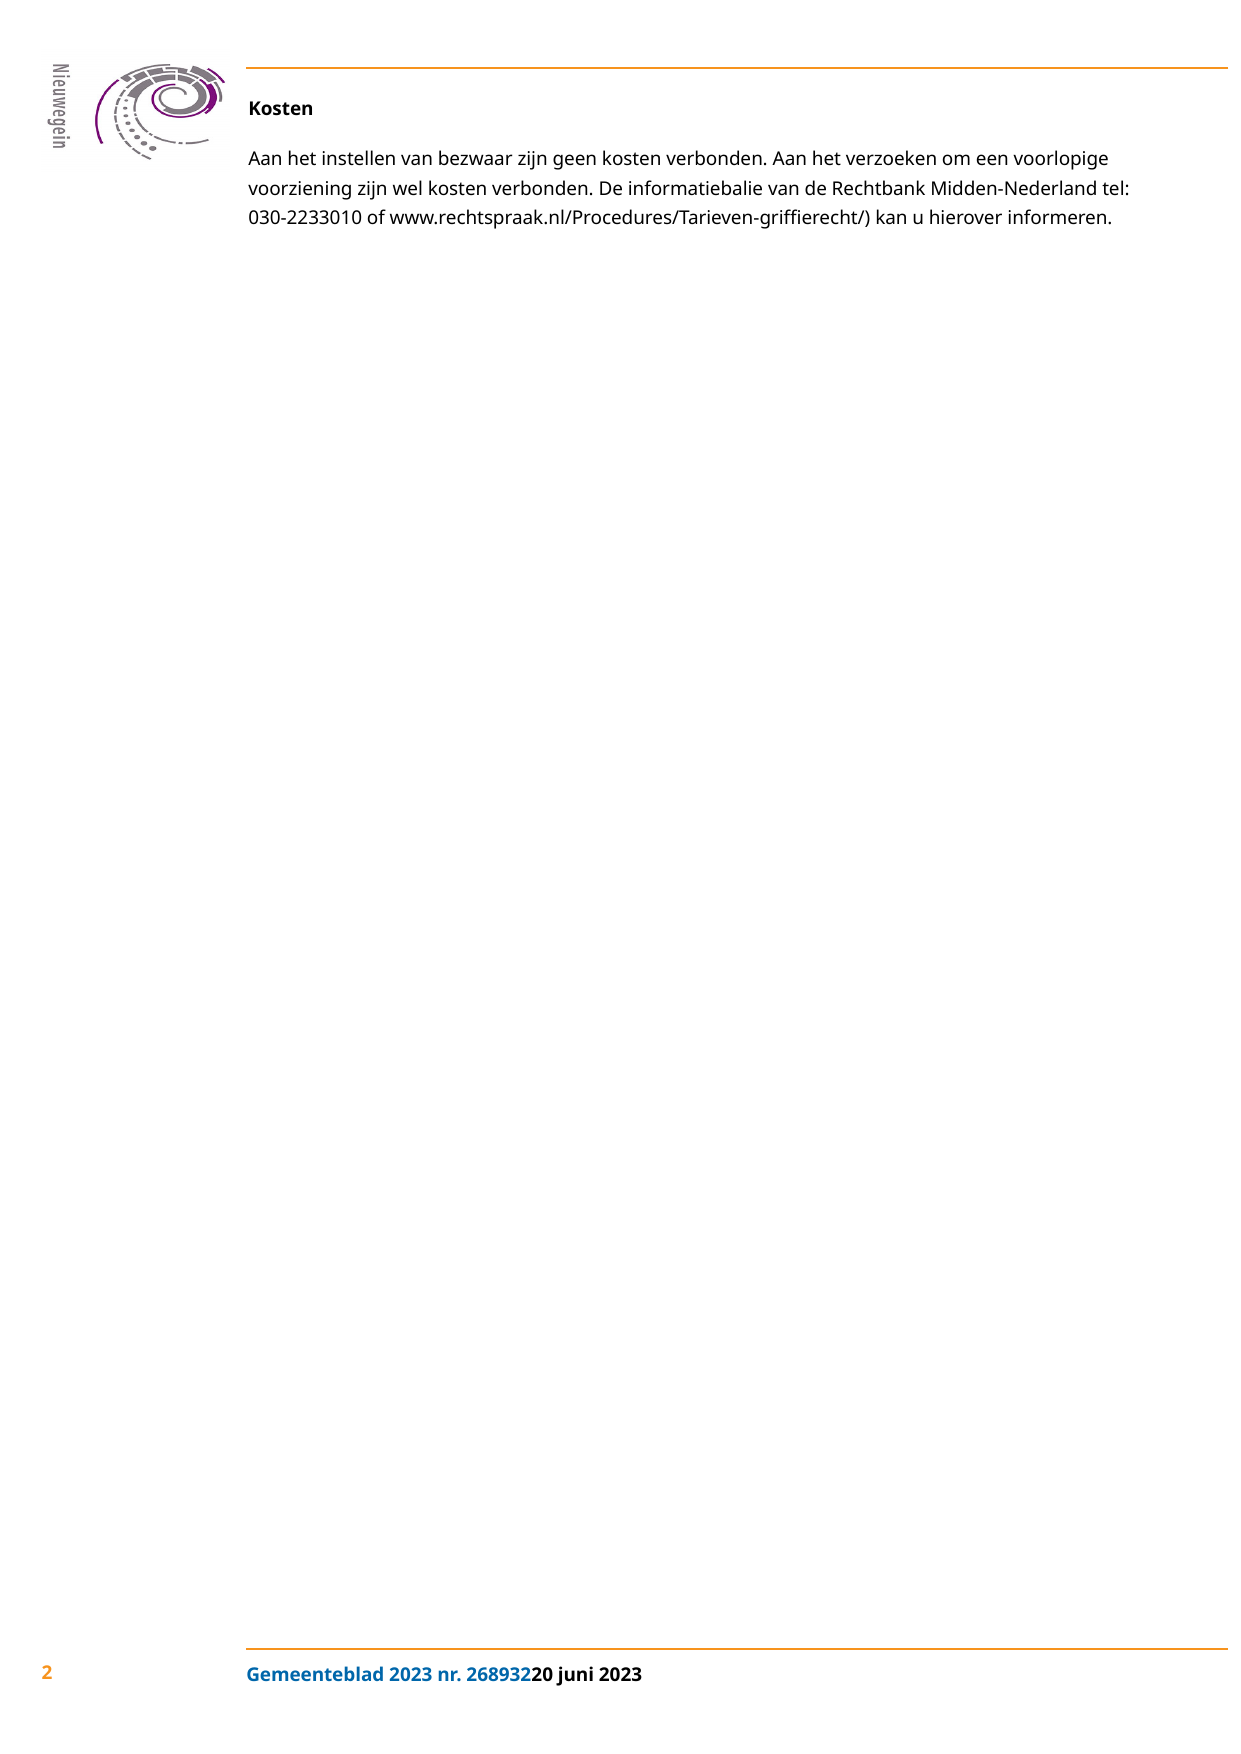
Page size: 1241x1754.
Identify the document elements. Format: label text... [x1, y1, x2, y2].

text Aan het instellen van bezwaar zijn geen kosten verbonden. Aan het verzoeken om een voorlopige voorziening zijn wel kosten verbonden. De informatiebalie van de Rechtbank Midden-Nederland tel: 030-2233010 of www.rechtspraak.nl/Procedures/Tarieven-griffierecht/) kan u hierover informeren. [248, 145, 1152, 230]
picture [41, 47, 231, 172]
text Kosten [248, 95, 1152, 121]
